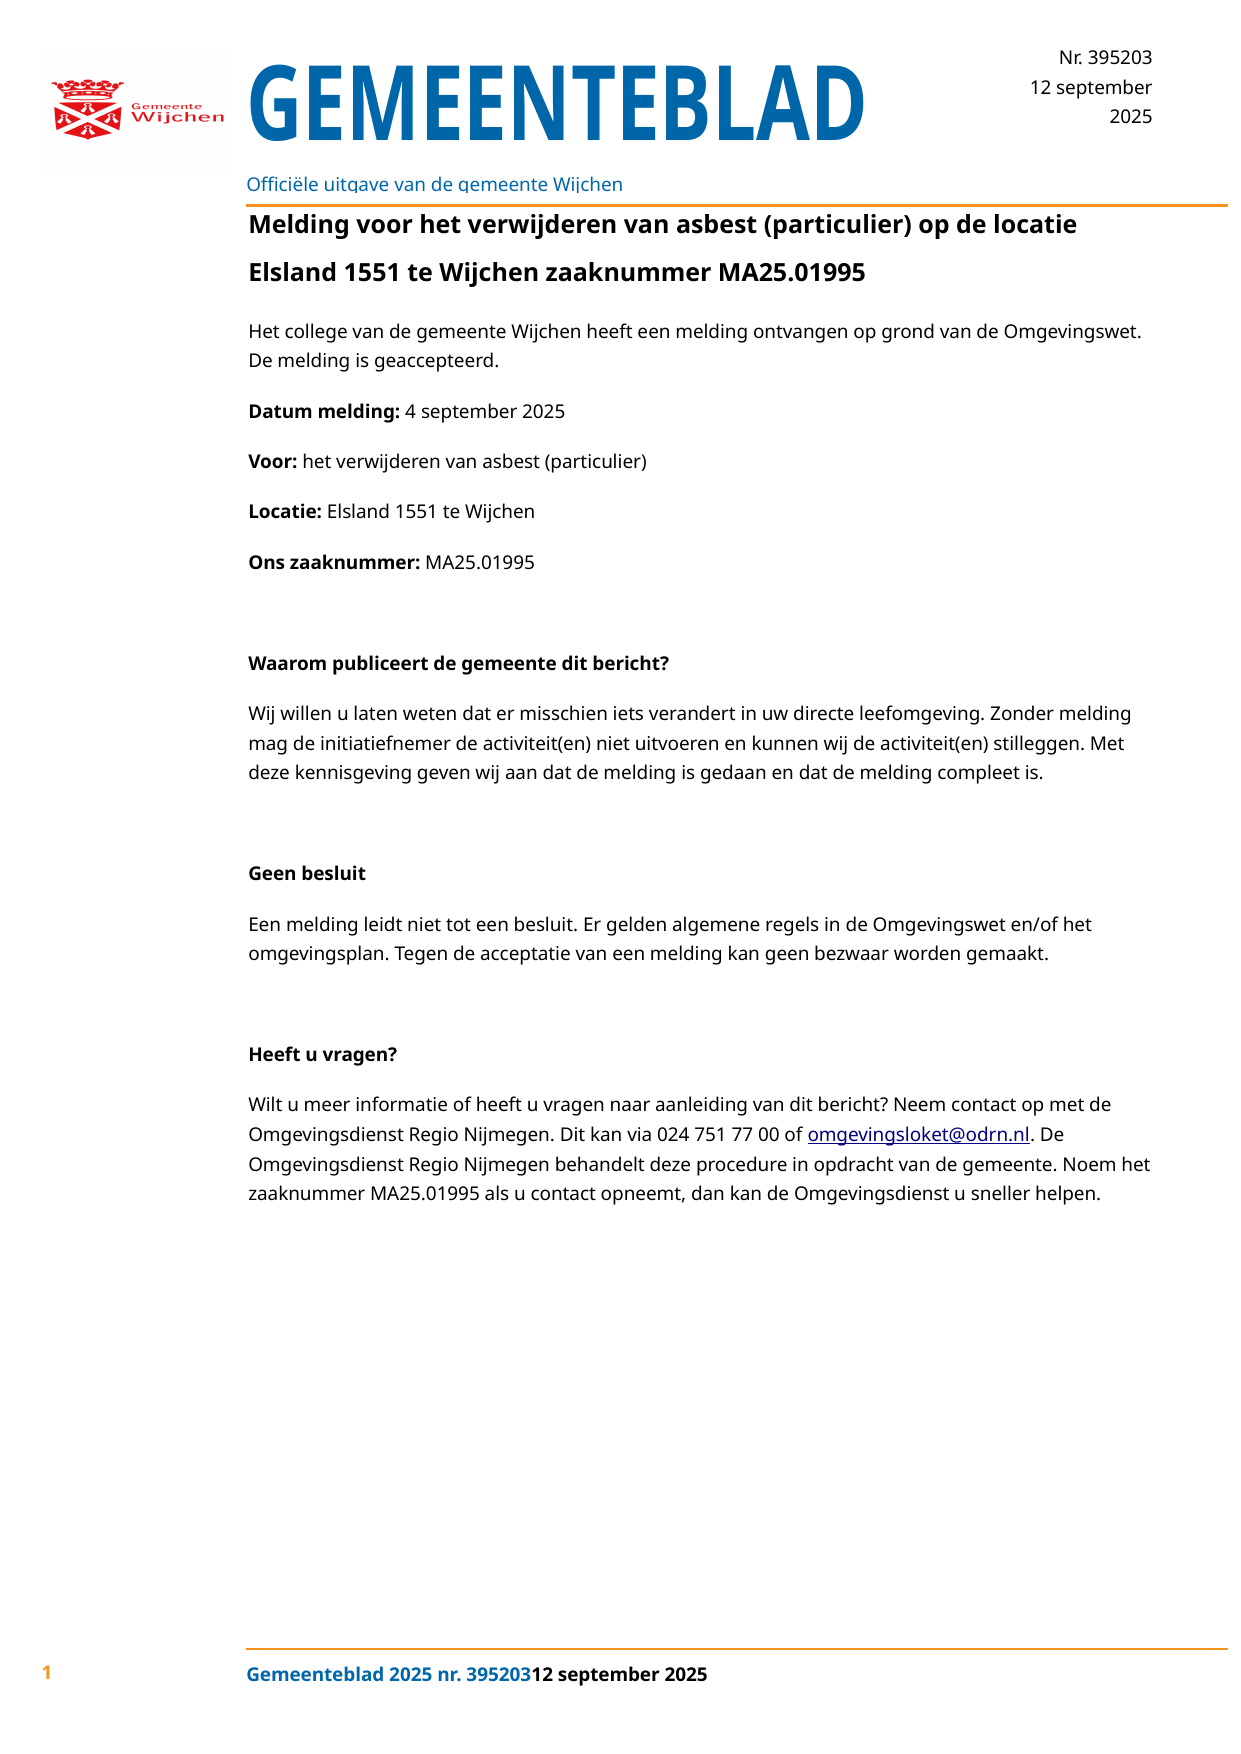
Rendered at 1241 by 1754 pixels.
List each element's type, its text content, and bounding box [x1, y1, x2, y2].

text Datum melding: 4 september 2025 [248, 398, 1152, 424]
picture [41, 47, 231, 172]
text Voor: het verwijderen van asbest (particulier) [248, 448, 1152, 474]
text Locatie: Elsland 1551 te Wijchen [248, 499, 1152, 524]
text Geen besluit [248, 860, 1152, 886]
text Melding voor het verwijderen van asbest (particulier) op de locatie Elsland 1551 te Wijchen zaaknummer MA25.01995 [248, 207, 1152, 288]
text Een melding leidt niet tot een besluit. Er gelden algemene regels in de Omgevingswet en/of het omgevingsplan. Tegen de acceptatie van een melding kan geen bezwaar worden gemaakt. [248, 911, 1152, 966]
text Ons zaaknummer: MA25.01995 [248, 549, 1152, 575]
text Waarom publiceert de gemeente dit bericht? [248, 650, 1152, 676]
text Het college van de gemeente Wijchen heeft een melding ontvangen op grond van de Omgevingswet. De melding is geaccepteerd. [248, 318, 1152, 373]
text Heeft u vragen? [248, 1041, 1152, 1067]
text Wilt u meer informatie of heeft u vragen naar aanleiding van dit bericht? Neem contact op met de Omgevingsdienst Regio Nijmegen. Dit kan via 024 751 77 00 of omgevingsloket@odrn.nl. De Omgevingsdienst Regio Nijmegen behandelt deze procedure in opdracht van de gemeente. Noem het zaaknummer MA25.01995 als u contact opneemt, dan kan de Omgevingsdienst u sneller helpen. [248, 1092, 1152, 1206]
text Wij willen u laten weten dat er misschien iets verandert in uw directe leefomgeving. Zonder melding mag de initiatiefnemer de activiteit(en) niet uitvoeren en kunnen wij de activiteit(en) stilleggen. Met deze kennisgeving geven wij aan dat de melding is gedaan en dat de melding compleet is. [248, 700, 1152, 785]
